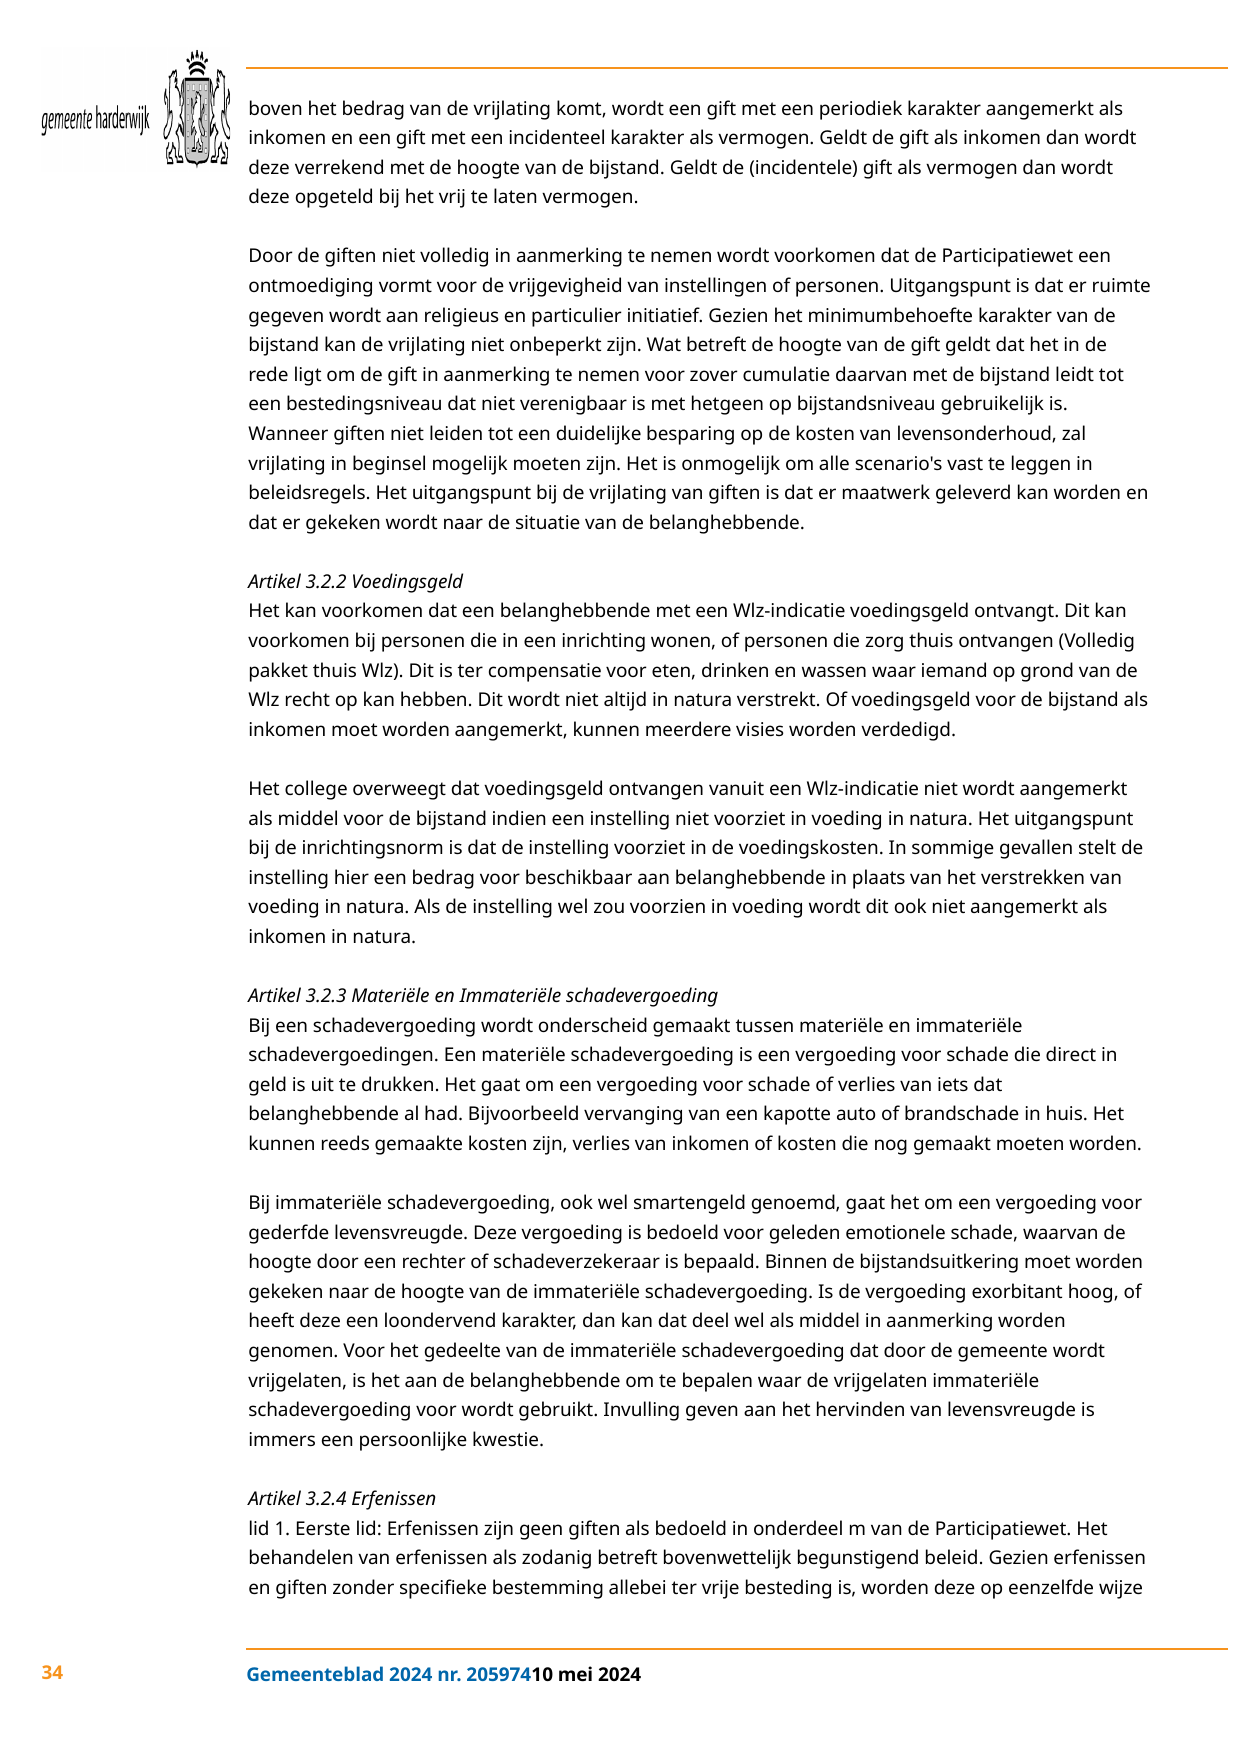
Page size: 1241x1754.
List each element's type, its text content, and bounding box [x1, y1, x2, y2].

picture [41, 47, 231, 172]
text Het kan voorkomen dat een belanghebbende met een Wlz-indicatie voedingsgeld ontvangt. Dit kan voorkomen bij personen die in een inrichting wonen, of personen die zorg thuis ontvangen (Volledig pakket thuis Wlz). Dit is ter compensatie voor eten, drinken en wassen waar iemand op grond van de Wlz recht op kan hebben. Dit wordt niet altijd in natura verstrekt. Of voedingsgeld voor de bijstand als inkomen moet worden aangemerkt, kunnen meerdere visies worden verdedigd. [248, 598, 1152, 742]
text lid 1. Eerste lid: Erfenissen zijn geen giften als bedoeld in onderdeel m van de Participatiewet. Het behandelen van erfenissen als zodanig betreft bovenwettelijk begunstigend beleid. Gezien erfenissen en giften zonder specifieke bestemming allebei ter vrije besteding is, worden deze op eenzelfde wijze [248, 1515, 1152, 1600]
text Het college overweegt dat voedingsgeld ontvangen vanuit een Wlz-indicatie niet wordt aangemerkt als middel voor de bijstand indien een instelling niet voorziet in voeding in natura. Het uitgangspunt bij de inrichtingsnorm is dat de instelling voorziet in de voedingskosten. In sommige gevallen stelt de instelling hier een bedrag voor beschikbaar aan belanghebbende in plaats van het verstrekken van voeding in natura. Als de instelling wel zou voorzien in voeding wordt dit ook niet aangemerkt als inkomen in natura. [248, 775, 1152, 949]
text Door de giften niet volledig in aanmerking te nemen wordt voorkomen dat de Participatiewet een ontmoediging vormt voor de vrijgevigheid van instellingen of personen. Uitgangspunt is dat er ruimte gegeven wordt aan religieus en particulier initiatief. Gezien het minimumbehoefte karakter van de bijstand kan de vrijlating niet onbeperkt zijn. Wat betreft de hoogte van de gift geldt dat het in de rede ligt om de gift in aanmerking te nemen voor zover cumulatie daarvan met de bijstand leidt tot een bestedingsniveau dat niet verenigbaar is met hetgeen op bijstandsniveau gebruikelijk is. Wanneer giften niet leiden tot een duidelijke besparing op de kosten van levensonderhoud, zal vrijlating in beginsel mogelijk moeten zijn. Het is onmogelijk om alle scenario's vast te leggen in beleidsregels. Het uitgangspunt bij de vrijlating van giften is dat er maatwerk geleverd kan worden en dat er gekeken wordt naar de situatie van de belanghebbende. [248, 243, 1152, 535]
text Bij immateriële schadevergoeding, ook wel smartengeld genoemd, gaat het om een vergoeding voor gederfde levensvreugde. Deze vergoeding is bedoeld voor geleden emotionele schade, waarvan de hoogte door een rechter of schadeverzekeraar is bepaald. Binnen de bijstandsuitkering moet worden gekeken naar de hoogte van de immateriële schadevergoeding. Is de vergoeding exorbitant hoog, of heeft deze een loondervend karakter, dan kan dat deel wel als middel in aanmerking worden genomen. Voor het gedeelte van de immateriële schadevergoeding dat door de gemeente wordt vrijgelaten, is het aan de belanghebbende om te bepalen waar de vrijgelaten immateriële schadevergoeding voor wordt gebruikt. Invulling geven aan het hervinden van levensvreugde is immers een persoonlijke kwestie. [248, 1189, 1152, 1452]
text Artikel 3.2.2 Voedingsgeld [248, 568, 1152, 594]
text Bij een schadevergoeding wordt onderscheid gemaakt tussen materiële en immateriële schadevergoedingen. Een materiële schadevergoeding is een vergoeding voor schade die direct in geld is uit te drukken. Het gaat om een vergoeding voor schade of verlies van iets dat belanghebbende al had. Bijvoorbeeld vervanging van een kapotte auto of brandschade in huis. Het kunnen reeds gemaakte kosten zijn, verlies van inkomen of kosten die nog gemaakt moeten worden. [248, 1012, 1152, 1156]
text Artikel 3.2.4 Erfenissen [248, 1485, 1152, 1511]
text Artikel 3.2.3 Materiële en Immateriële schadevergoeding [248, 982, 1152, 1008]
text boven het bedrag van de vrijlating komt, wordt een gift met een periodiek karakter aangemerkt als inkomen en een gift met een incidenteel karakter als vermogen. Geldt de gift als inkomen dan wordt deze verrekend met de hoogte van de bijstand. Geldt de (incidentele) gift als vermogen dan wordt deze opgeteld bij het vrij te laten vermogen. [248, 95, 1152, 209]
